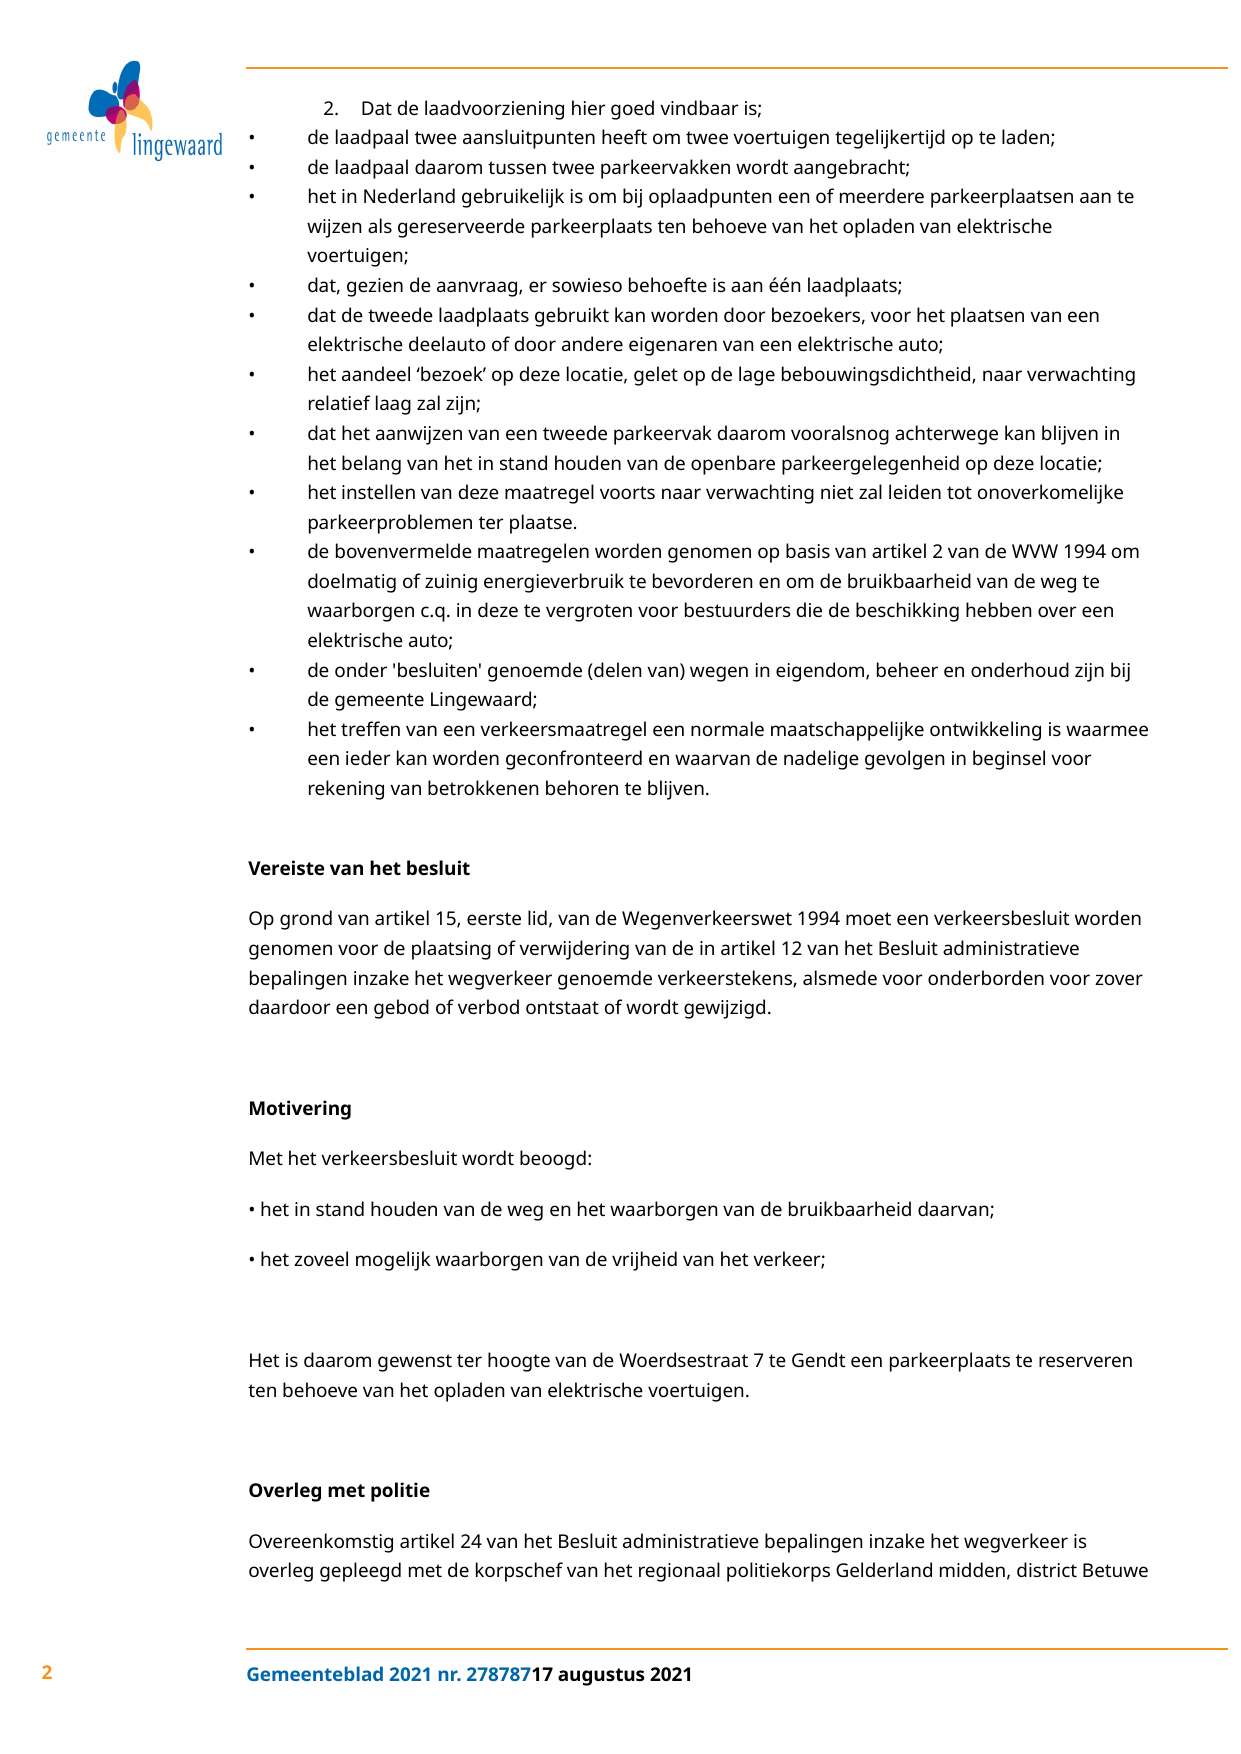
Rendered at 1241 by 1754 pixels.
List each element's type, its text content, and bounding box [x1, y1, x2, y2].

list dat, gezien de aanvraag, er sowieso behoefte is aan één laadplaats; [248, 272, 1152, 298]
list de onder 'besluiten' genoemde (delen van) wegen in eigendom, beheer en onderhoud zijn bij de gemeente Lingewaard; [248, 657, 1152, 712]
text Motivering [248, 1095, 1152, 1121]
text • het in stand houden van de weg en het waarborgen van de bruikbaarheid daarvan; [248, 1196, 1152, 1222]
list dat het aanwijzen van een tweede parkeervak daarom vooralsnog achterwege kan blijven in het belang van het in stand houden van de openbare parkeergelegenheid op deze locatie; [248, 420, 1152, 476]
text Vereiste van het besluit [248, 855, 1152, 881]
list het instellen van deze maatregel voorts naar verwachting niet zal leiden tot onoverkomelijke parkeerproblemen ter plaatse. [248, 479, 1152, 535]
list het aandeel ‘bezoek’ op deze locatie, gelet op de lage bebouwingsdichtheid, naar verwachting relatief laag zal zijn; [248, 361, 1152, 416]
text Op grond van artikel 15, eerste lid, van de Wegenverkeerswet 1994 moet een verkeersbesluit worden genomen voor de plaatsing of verwijdering van de in artikel 12 van het Besluit administratieve bepalingen inzake het wegverkeer genoemde verkeerstekens, alsmede voor onderborden voor zover daardoor een gebod of verbod ontstaat of wordt gewijzigd. [248, 906, 1152, 1020]
picture [41, 47, 231, 172]
list het treffen van een verkeersmaatregel een normale maatschappelijke ontwikkeling is waarmee een ieder kan worden geconfronteerd en waarvan de nadelige gevolgen in beginsel voor rekening van betrokkenen behoren te blijven. [248, 716, 1152, 801]
text Het is daarom gewenst ter hoogte van de Woerdsestraat 7 te Gendt een parkeerplaats te reserveren ten behoeve van het opladen van elektrische voertuigen. [248, 1347, 1152, 1403]
list het in Nederland gebruikelijk is om bij oplaadpunten een of meerdere parkeerplaatsen aan te wijzen als gereserveerde parkeerplaats ten behoeve van het opladen van elektrische voertuigen; [248, 183, 1152, 268]
text Met het verkeersbesluit wordt beoogd: [248, 1146, 1152, 1171]
list Dat de laadvoorziening hier goed vindbaar is; [323, 95, 1152, 121]
list dat de tweede laadplaats gebruikt kan worden door bezoekers, voor het plaatsen van een elektrische deelauto of door andere eigenaren van een elektrische auto; [248, 302, 1152, 357]
text Overeenkomstig artikel 24 van het Besluit administratieve bepalingen inzake het wegverkeer is overleg gepleegd met de korpschef van het regionaal politiekorps Gelderland midden, district Betuwe [248, 1528, 1152, 1583]
list de bovenvermelde maatregelen worden genomen op basis van artikel 2 van de WVW 1994 om doelmatig of zuinig energieverbruik te bevorderen en om de bruikbaarheid van de weg te waarborgen c.q. in deze te vergroten voor bestuurders die de beschikking hebben over een elektrische auto; [248, 538, 1152, 653]
text Overleg met politie [248, 1478, 1152, 1503]
text • het zoveel mogelijk waarborgen van de vrijheid van het verkeer; [248, 1246, 1152, 1272]
list de laadpaal daarom tussen twee parkeervakken wordt aangebracht; [248, 154, 1152, 180]
list de laadpaal twee aansluitpunten heeft om twee voertuigen tegelijkertijd op te laden; [248, 124, 1152, 150]
